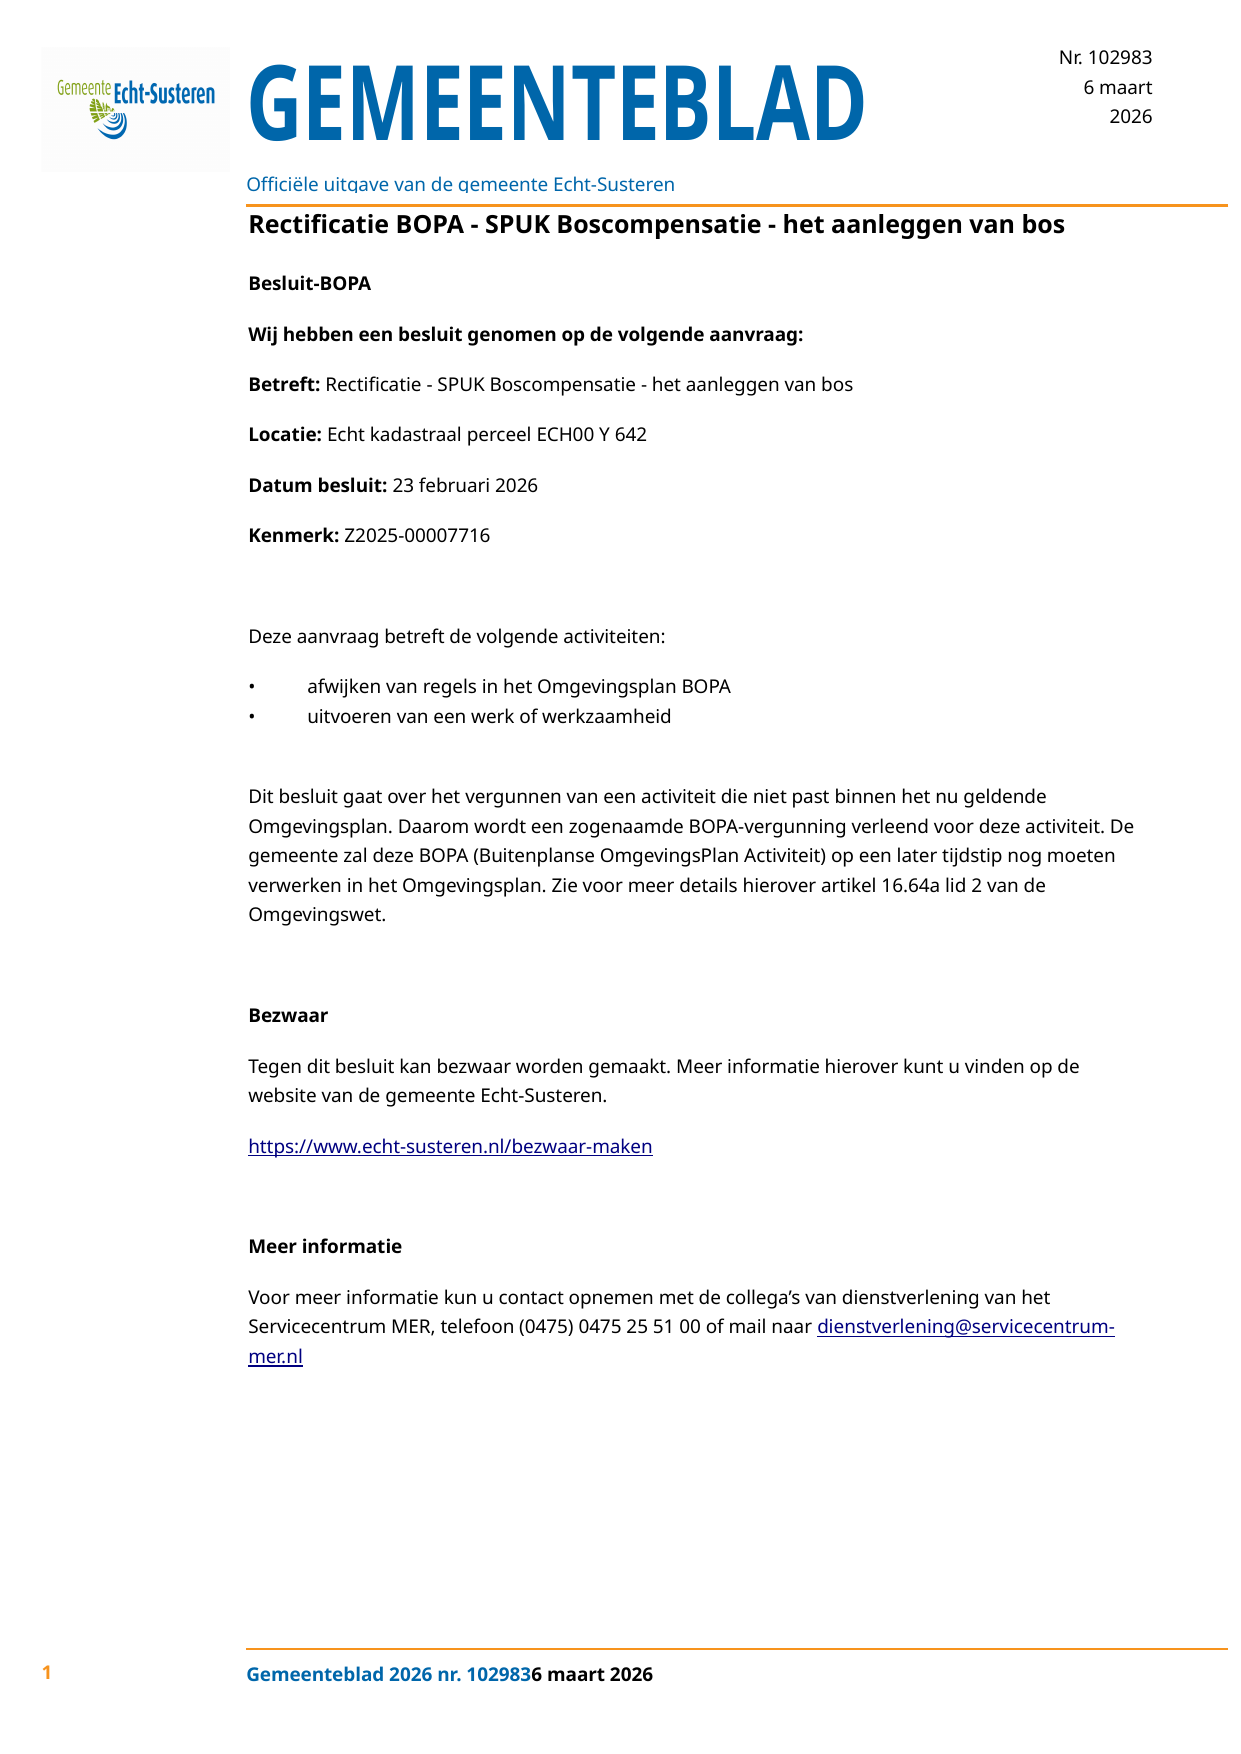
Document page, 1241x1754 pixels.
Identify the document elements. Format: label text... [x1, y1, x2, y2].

picture [41, 47, 231, 172]
text Kenmerk: Z2025-00007716 [248, 522, 1152, 548]
list afwijken van regels in het Omgevingsplan BOPA [248, 674, 1152, 699]
text Meer informatie [248, 1234, 1152, 1259]
text Betreft: Rectificatie - SPUK Boscompensatie - het aanleggen van bos [248, 371, 1152, 397]
text Bezwaar [248, 1002, 1152, 1028]
text Tegen dit besluit kan bezwaar worden gemaakt. Meer informatie hierover kunt u vinden op de website van de gemeente Echt-Susteren. [248, 1053, 1152, 1108]
list uitvoeren van een werk of werkzaamheid [248, 703, 1152, 729]
text Dit besluit gaat over het vergunnen van een activiteit die niet past binnen het nu geldende Omgevingsplan. Daarom wordt een zogenaamde BOPA-vergunning verleend voor deze activiteit. De gemeente zal deze BOPA (Buitenplanse OmgevingsPlan Activiteit) op een later tijdstip nog moeten verwerken in het Omgevingsplan. Zie voor meer details hierover artikel 16.64a lid 2 van de Omgevingswet. [248, 783, 1152, 927]
text Deze aanvraag betreft de volgende activiteiten: [248, 623, 1152, 649]
text https://www.echt-susteren.nl/bezwaar-maken [248, 1133, 1152, 1158]
text Rectificatie BOPA - SPUK Boscompensatie - het aanleggen van bos [248, 207, 1152, 241]
text Besluit-BOPA [248, 270, 1152, 296]
text Wij hebben een besluit genomen op de volgende aanvraag: [248, 321, 1152, 346]
text Locatie: Echt kadastraal perceel ECH00 Y 642 [248, 422, 1152, 447]
text Datum besluit: 23 februari 2026 [248, 472, 1152, 498]
text Voor meer informatie kun u contact opnemen met de collega’s van dienstverlening van het Servicecentrum MER, telefoon (0475) 0475 25 51 00 of mail naar dienstverlening@servicecentrum-mer.nl [248, 1284, 1152, 1369]
